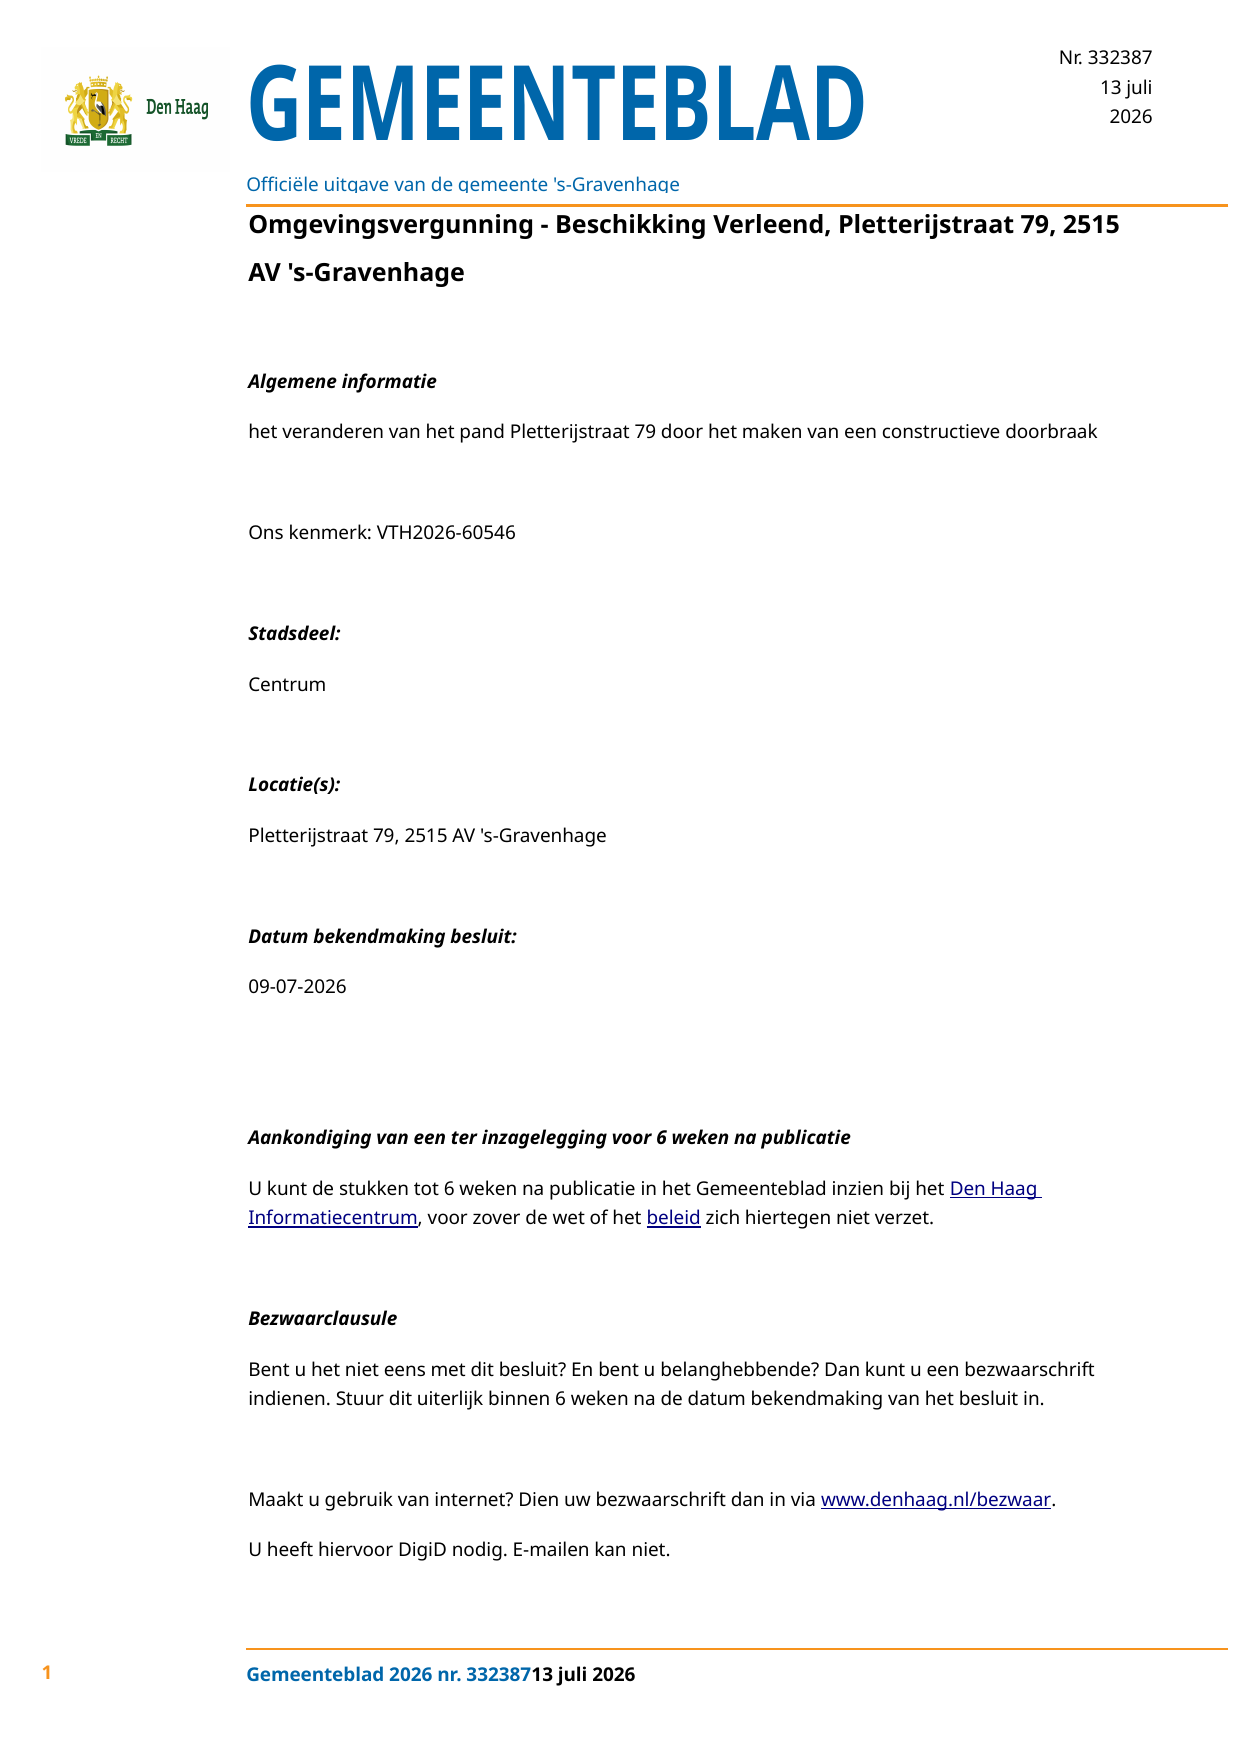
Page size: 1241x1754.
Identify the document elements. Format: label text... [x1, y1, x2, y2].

text Omgevingsvergunning - Beschikking Verleend, Pletterijstraat 79, 2515 AV 's-Gravenhage [248, 207, 1152, 288]
text Pletterijstraat 79, 2515 AV 's-Gravenhage [248, 822, 1152, 848]
text Bezwaarclausule [248, 1305, 1152, 1331]
text Maakt u gebruik van internet? Dien uw bezwaarschrift dan in via www.denhaag.nl/bezwaar. [248, 1486, 1152, 1512]
text Bent u het niet eens met dit besluit? En bent u belanghebbende? Dan kunt u een bezwaarschrift indienen. Stuur dit uiterlijk binnen 6 weken na de datum bekendmaking van het besluit in. [248, 1356, 1152, 1411]
text U heeft hiervoor DigiD nodig. E-mailen kan niet. [248, 1537, 1152, 1562]
text Locatie(s): [248, 772, 1152, 797]
text 09-07-2026 [248, 973, 1152, 999]
text Algemene informatie [248, 368, 1152, 394]
picture [41, 47, 231, 172]
text Aankondiging van een ter inzagelegging voor 6 weken na publicatie [248, 1124, 1152, 1150]
text het veranderen van het pand Pletterijstraat 79 door het maken van een constructieve doorbraak [248, 419, 1152, 444]
text U kunt de stukken tot 6 weken na publicatie in het Gemeenteblad inzien bij het Den Haag Informatiecentrum, voor zover de wet of het beleid zich hiertegen niet verzet. [248, 1175, 1152, 1230]
text Stadsdeel: [248, 620, 1152, 646]
text Centrum [248, 671, 1152, 697]
text Ons kenmerk: VTH2026-60546 [248, 519, 1152, 545]
text Datum bekendmaking besluit: [248, 923, 1152, 949]
